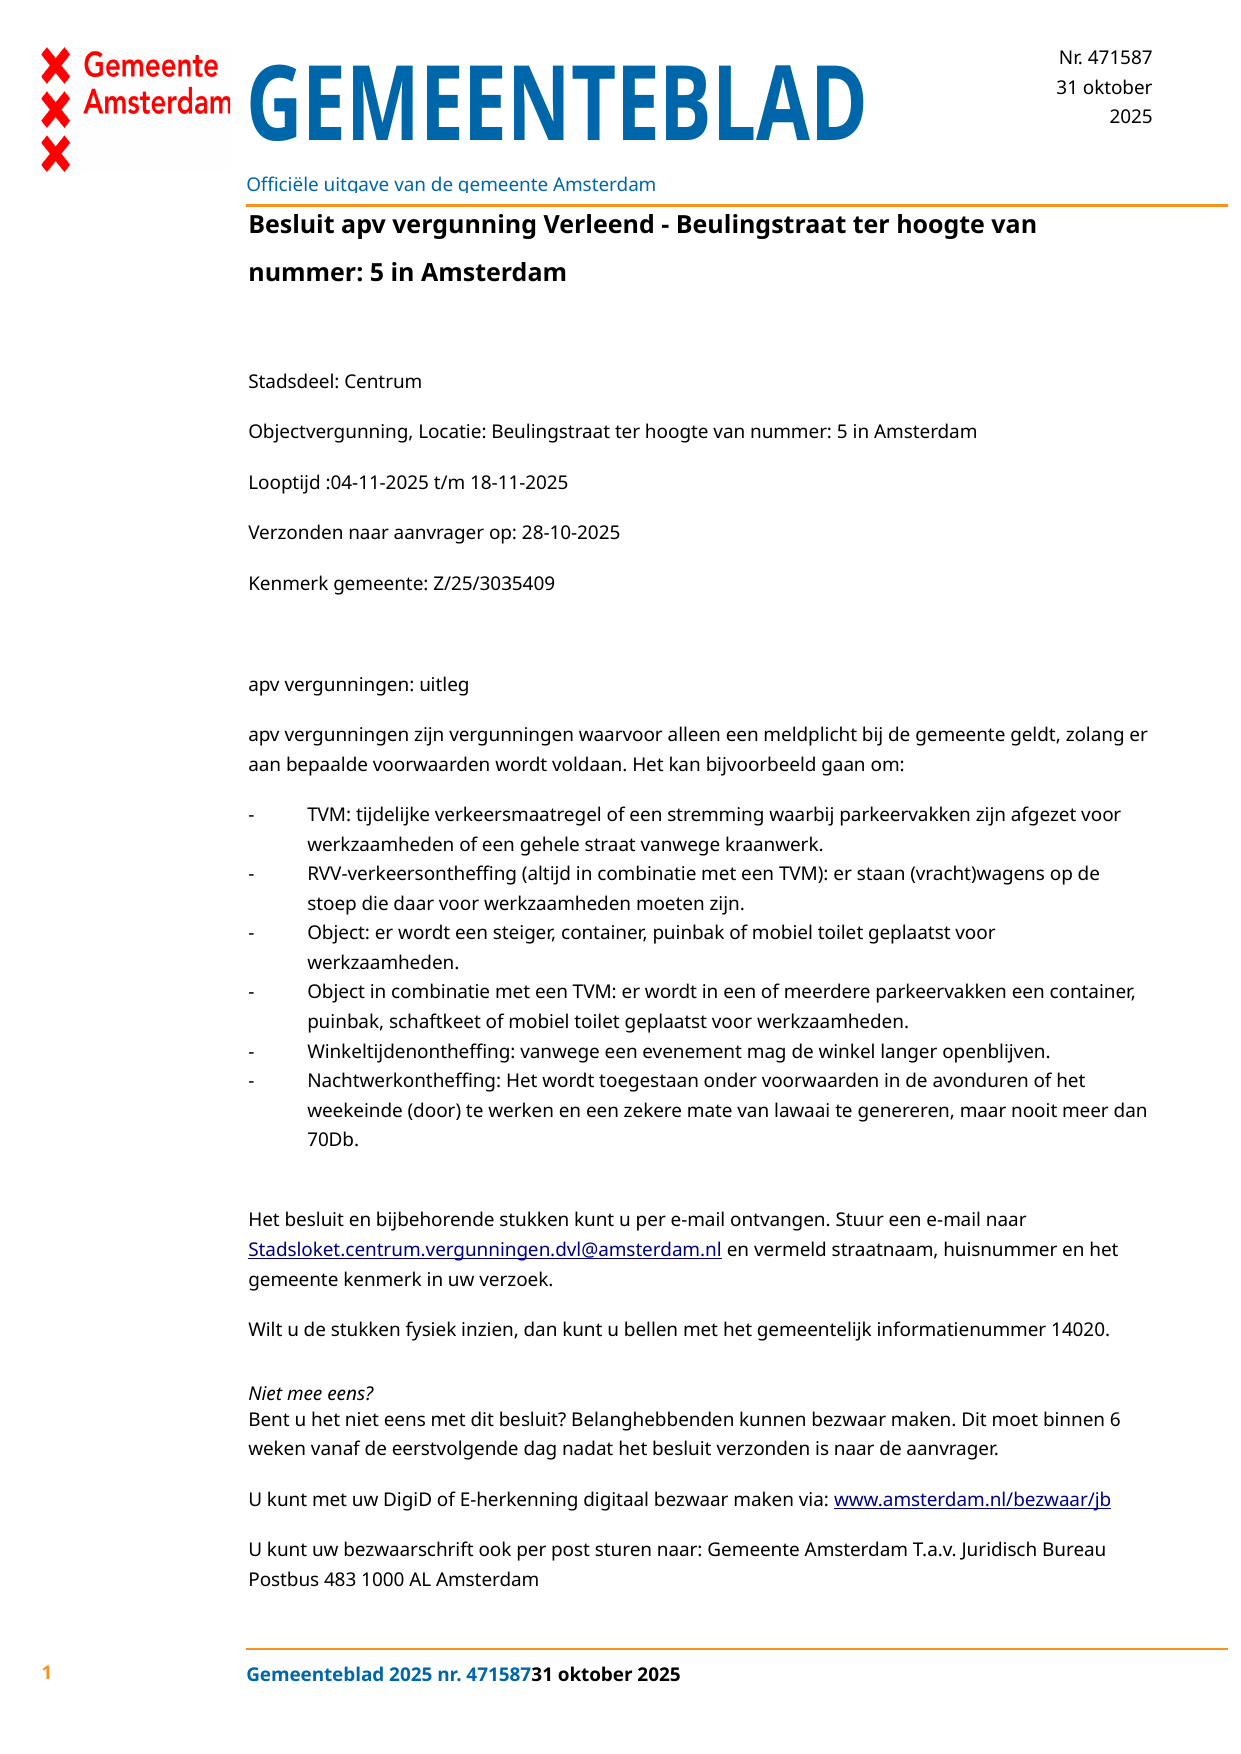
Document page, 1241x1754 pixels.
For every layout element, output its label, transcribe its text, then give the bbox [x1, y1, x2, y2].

list RVV-verkeersontheffing (altijd in combinatie met een TVM): er staan (vracht)wagens op de stoep die daar voor werkzaamheden moeten zijn. [248, 860, 1152, 916]
text Besluit apv vergunning Verleend - Beulingstraat ter hoogte van nummer: 5 in Amsterdam [248, 207, 1152, 288]
text Stadsdeel: Centrum [248, 368, 1152, 394]
text U kunt uw bezwaarschrift ook per post sturen naar: Gemeente Amsterdam T.a.v. Juridisch Bureau Postbus 483 1000 AL Amsterdam [248, 1536, 1152, 1592]
list Nachtwerkontheffing: Het wordt toegestaan onder voorwaarden in de avonduren of het weekeinde (door) te werken en een zekere mate van lawaai te genereren, maar nooit meer dan 70Db. [248, 1067, 1152, 1152]
text Kenmerk gemeente: Z/25/3035409 [248, 570, 1152, 596]
list Winkeltijdenontheffing: vanwege een evenement mag de winkel langer openblijven. [248, 1038, 1152, 1064]
text apv vergunningen zijn vergunningen waarvoor alleen een meldplicht bij de gemeente geldt, zolang er aan bepaalde voorwaarden wordt voldaan. Het kan bijvoorbeeld gaan om: [248, 721, 1152, 777]
text Looptijd :04-11-2025 t/m 18-11-2025 [248, 469, 1152, 495]
text Het besluit en bijbehorende stukken kunt u per e-mail ontvangen. Stuur een e-mail naar Stadsloket.centrum.vergunningen.dvl@amsterdam.nl en vermeld straatnaam, huisnummer en het gemeente kenmerk in uw verzoek. [248, 1207, 1152, 1292]
list TVM: tijdelijke verkeersmaatregel of een stremming waarbij parkeervakken zijn afgezet voor werkzaamheden of een gehele straat vanwege kraanwerk. [248, 801, 1152, 857]
list Object: er wordt een steiger, container, puinbak of mobiel toilet geplaatst voor werkzaamheden. [248, 919, 1152, 975]
text Objectvergunning, Locatie: Beulingstraat ter hoogte van nummer: 5 in Amsterdam [248, 419, 1152, 444]
text Bent u het niet eens met dit besluit? Belanghebbenden kunnen bezwaar maken. Dit moet binnen 6 weken vanaf de eerstvolgende dag nadat het besluit verzonden is naar de aanvrager. [248, 1406, 1152, 1461]
text Niet mee eens? [248, 1380, 1152, 1406]
text apv vergunningen: uitleg [248, 671, 1152, 697]
text Wilt u de stukken fysiek inzien, dan kunt u bellen met het gemeentelijk informatienummer 14020. [248, 1316, 1152, 1342]
text Verzonden naar aanvrager op: 28-10-2025 [248, 519, 1152, 545]
picture [41, 47, 231, 172]
list Object in combinatie met een TVM: er wordt in een of meerdere parkeervakken een container, puinbak, schaftkeet of mobiel toilet geplaatst voor werkzaamheden. [248, 979, 1152, 1034]
text U kunt met uw DigiD of E-herkenning digitaal bezwaar maken via: www.amsterdam.nl/bezwaar/jb [248, 1486, 1152, 1512]
